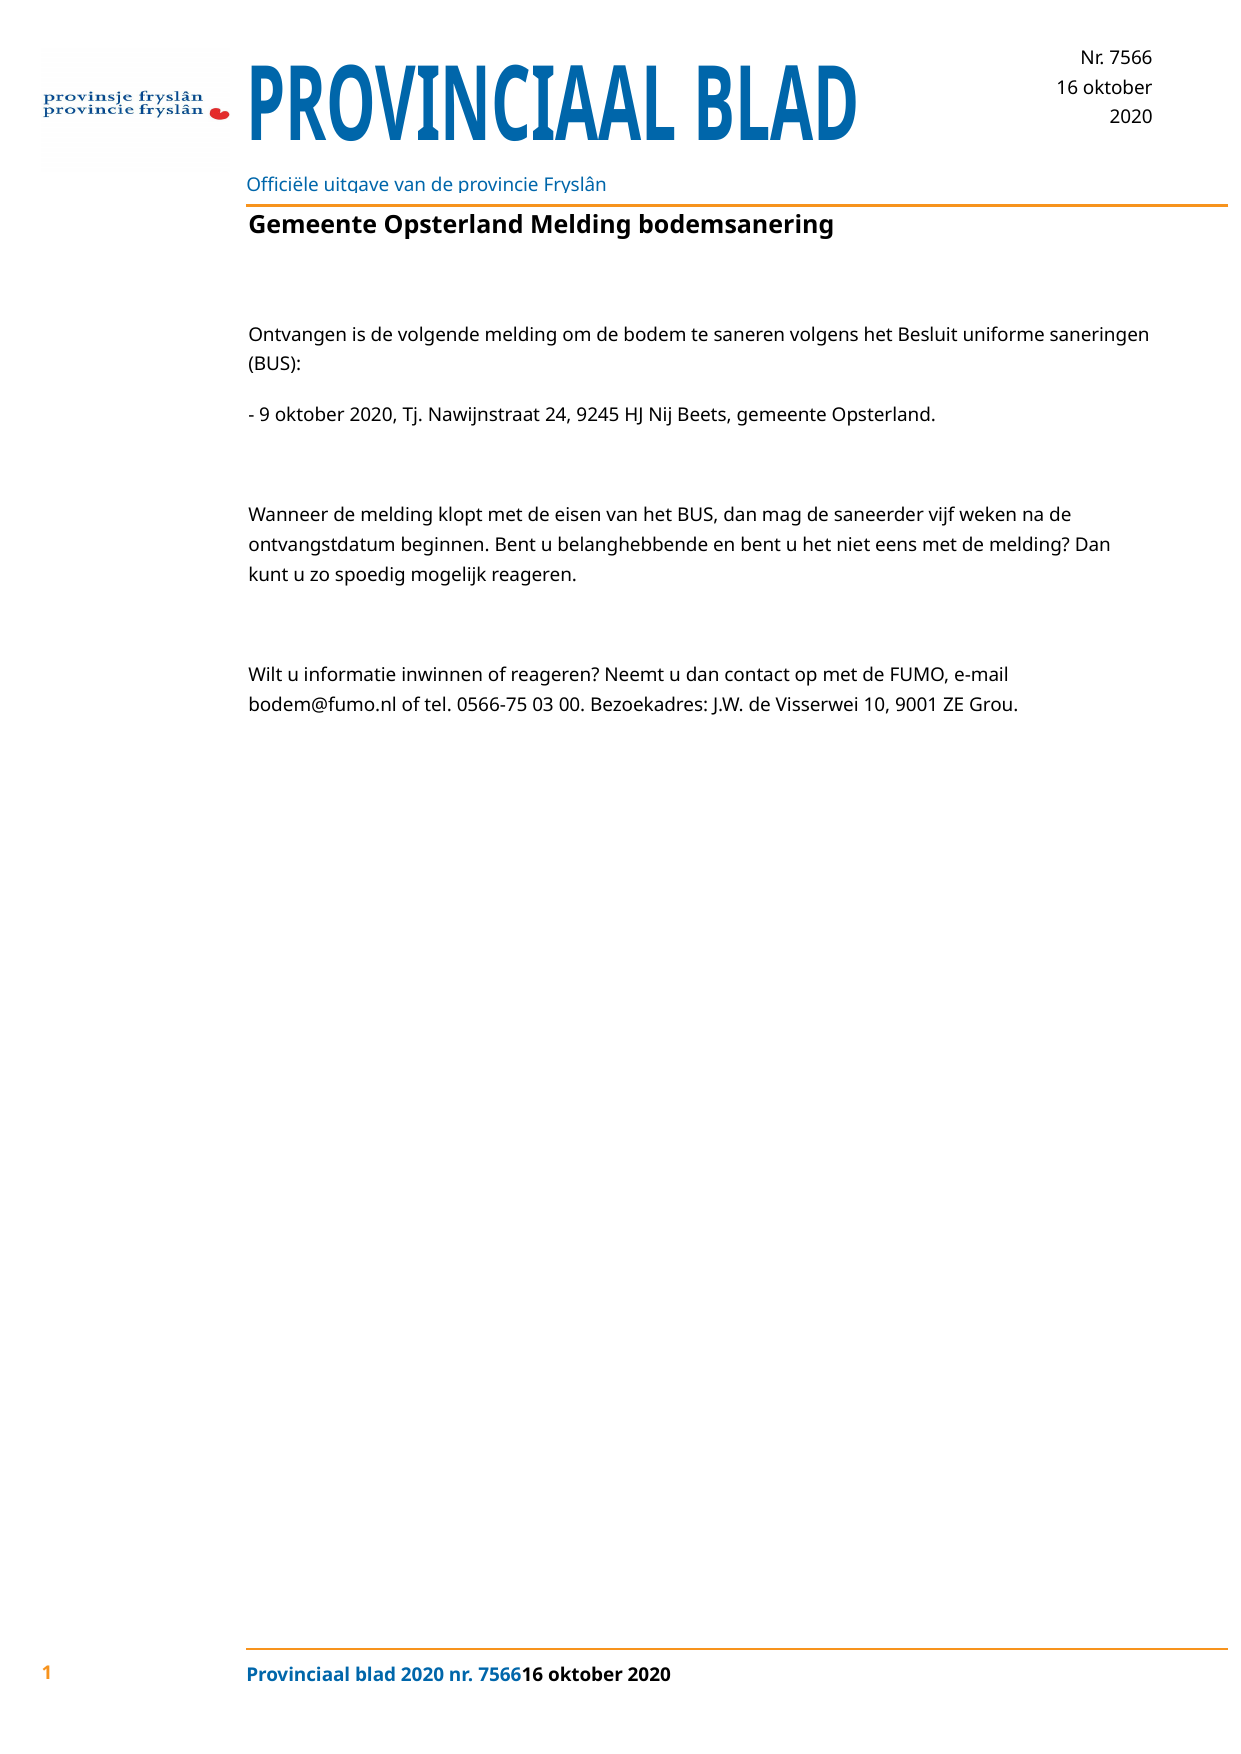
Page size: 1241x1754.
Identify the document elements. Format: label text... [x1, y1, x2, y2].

text Gemeente Opsterland Melding bodemsanering [248, 207, 1152, 241]
text Wilt u informatie inwinnen of reageren? Neemt u dan contact op met de FUMO, e-mail bodem@fumo.nl of tel. 0566-75 03 00. Bezoekadres: J.W. de Visserwei 10, 9001 ZE Grou. [248, 662, 1152, 717]
picture [41, 47, 231, 172]
text Ontvangen is de volgende melding om de bodem te saneren volgens het Besluit uniforme saneringen (BUS): [248, 321, 1152, 376]
text - 9 oktober 2020, Tj. Nawijnstraat 24, 9245 HJ Nij Beets, gemeente Opsterland. [248, 401, 1152, 426]
text Wanneer de melding klopt met de eisen van het BUS, dan mag de saneerder vijf weken na de ontvangstdatum beginnen. Bent u belanghebbende en bent u het niet eens met de melding? Dan kunt u zo spoedig mogelijk reageren. [248, 502, 1152, 586]
